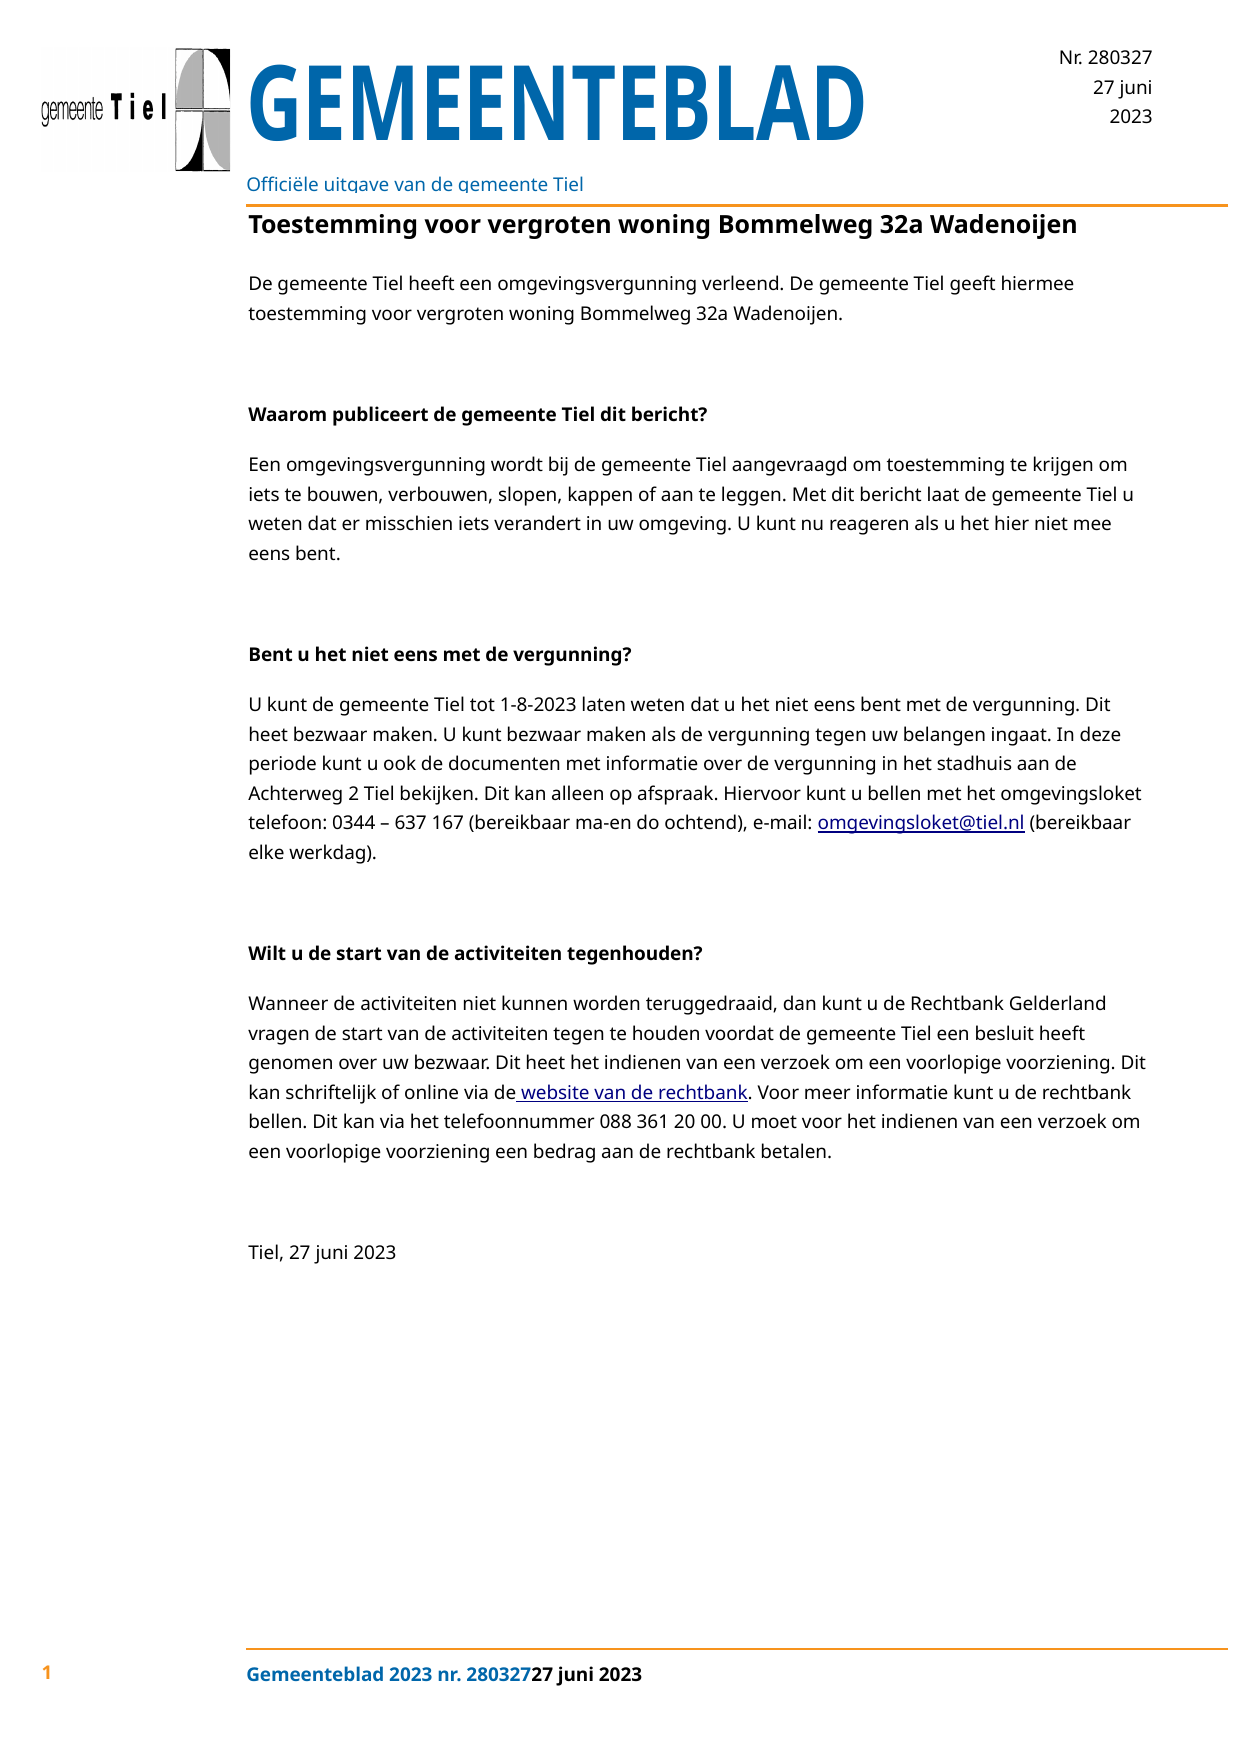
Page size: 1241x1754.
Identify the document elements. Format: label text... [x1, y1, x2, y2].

text Tiel, 27 juni 2023 [248, 1239, 1152, 1265]
text De gemeente Tiel heeft een omgevingsvergunning verleend. De gemeente Tiel geeft hiermee toestemming voor vergroten woning Bommelweg 32a Wadenoijen. [248, 270, 1152, 326]
text Een omgevingsvergunning wordt bij de gemeente Tiel aangevraagd om toestemming te krijgen om iets te bouwen, verbouwen, slopen, kappen of aan te leggen. Met dit bericht laat de gemeente Tiel u weten dat er misschien iets verandert in uw omgeving. U kunt nu reageren als u het hier niet mee eens bent. [248, 451, 1152, 566]
text Wilt u de start van de activiteiten tegenhouden? [248, 940, 1152, 966]
text Wanneer de activiteiten niet kunnen worden teruggedraaid, dan kunt u de Rechtbank Gelderland vragen de start van de activiteiten tegen te houden voordat de gemeente Tiel een besluit heeft genomen over uw bezwaar. Dit heet het indienen van een verzoek om een voorlopige voorziening. Dit kan schriftelijk of online via de website van de rechtbank. Voor meer informatie kunt u de rechtbank bellen. Dit kan via het telefoonnummer 088 361 20 00. U moet voor het indienen van een verzoek om een voorlopige voorziening een bedrag aan de rechtbank betalen. [248, 990, 1152, 1164]
text U kunt de gemeente Tiel tot 1-8-2023 laten weten dat u het niet eens bent met de vergunning. Dit heet bezwaar maken. U kunt bezwaar maken als de vergunning tegen uw belangen ingaat. In deze periode kunt u ook de documenten met informatie over de vergunning in het stadhuis aan de Achterweg 2 Tiel bekijken. Dit kan alleen op afspraak. Hiervoor kunt u bellen met het omgevingsloket telefoon: 0344 – 637 167 (bereikbaar ma-en do ochtend), e-mail: omgevingsloket@tiel.nl (bereikbaar elke werkdag). [248, 691, 1152, 865]
text Toestemming voor vergroten woning Bommelweg 32a Wadenoijen [248, 207, 1152, 241]
picture [41, 47, 231, 172]
text Bent u het niet eens met de vergunning? [248, 641, 1152, 666]
text Waarom publiceert de gemeente Tiel dit bericht? [248, 401, 1152, 426]
